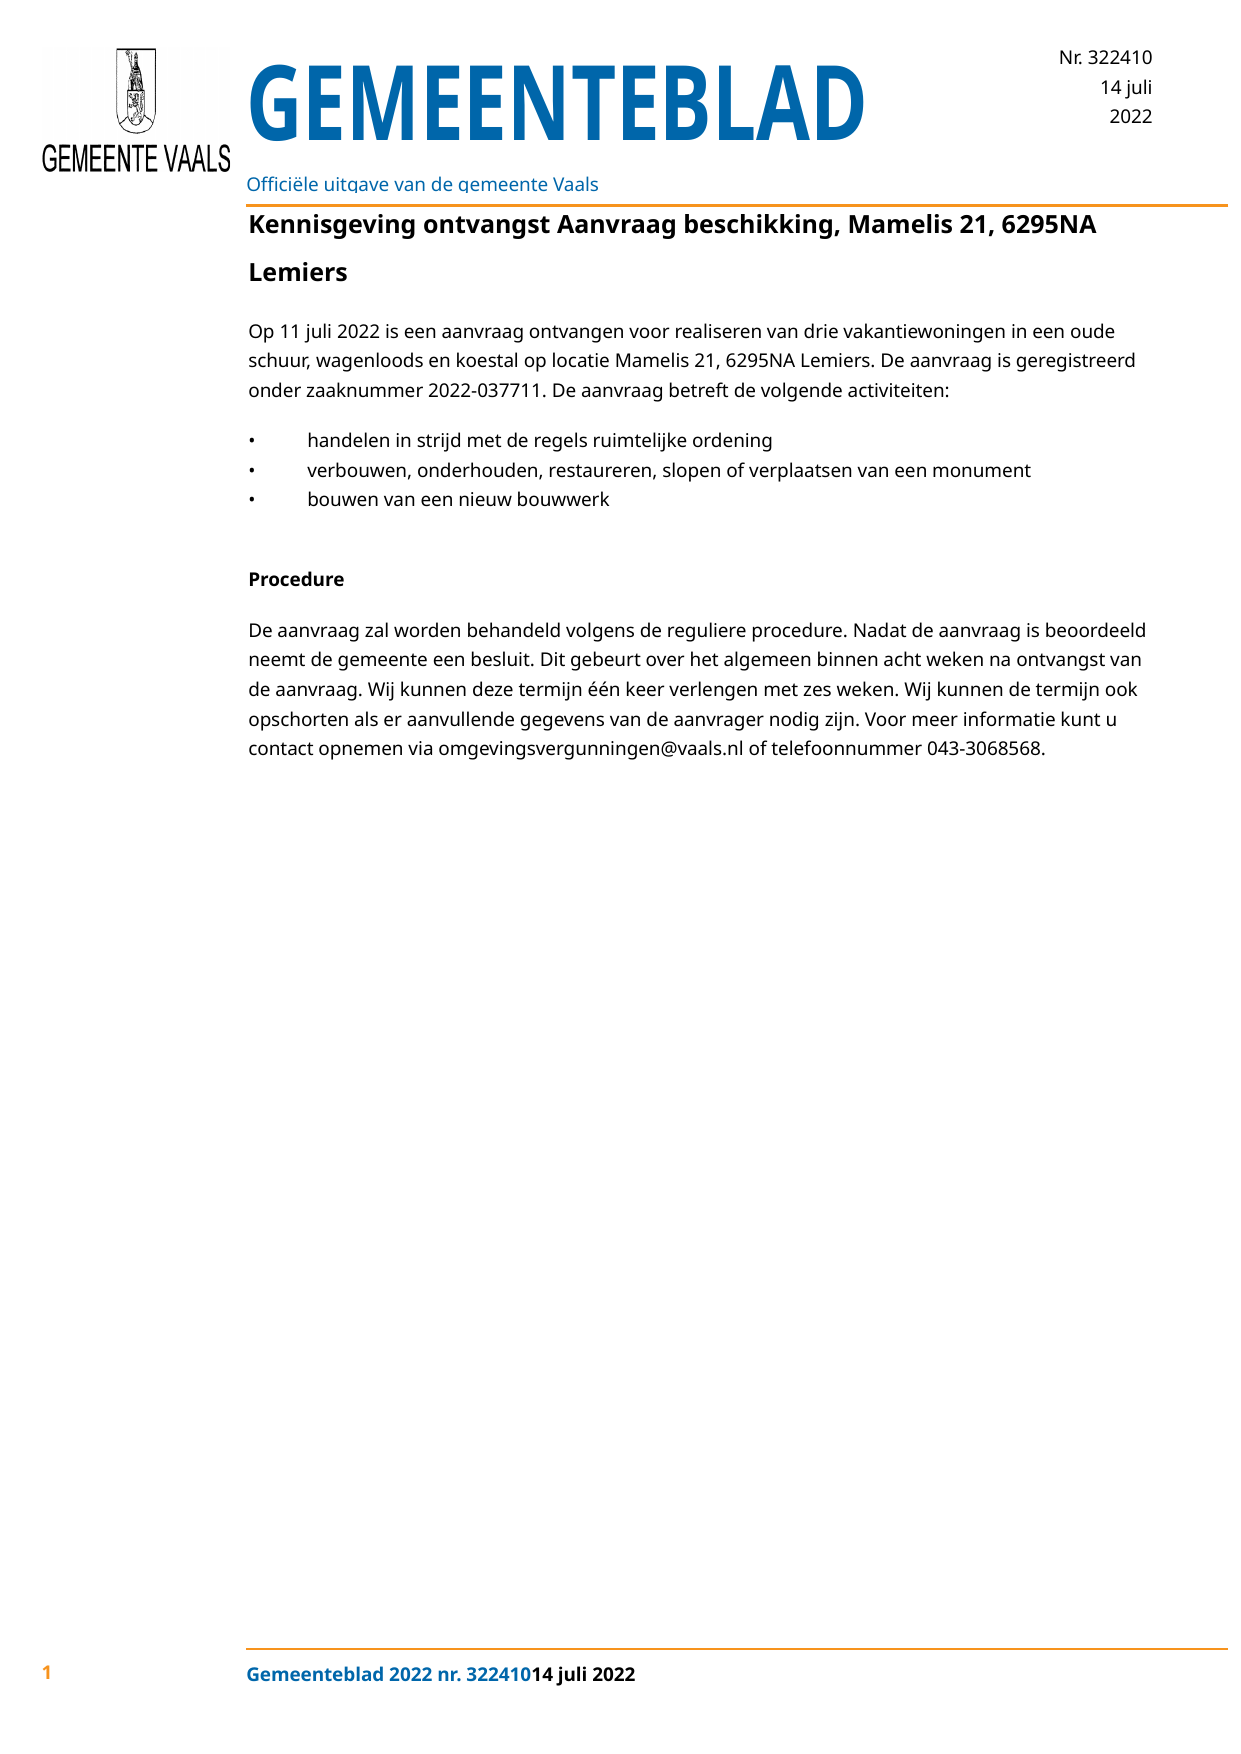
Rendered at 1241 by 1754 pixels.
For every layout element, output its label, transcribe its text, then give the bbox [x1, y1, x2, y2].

picture [41, 47, 231, 172]
text Op 11 juli 2022 is een aanvraag ontvangen voor realiseren van drie vakantiewoningen in een oude schuur, wagenloods en koestal op locatie Mamelis 21, 6295NA Lemiers. De aanvraag is geregistreerd onder zaaknummer 2022-037711. De aanvraag betreft de volgende activiteiten: [248, 318, 1152, 403]
text Procedure [248, 567, 1152, 592]
text Kennisgeving ontvangst Aanvraag beschikking, Mamelis 21, 6295NA Lemiers [248, 207, 1152, 288]
list handelen in strijd met de regels ruimtelijke ordening [248, 427, 1152, 453]
text De aanvraag zal worden behandeld volgens de reguliere procedure. Nadat de aanvraag is beoordeeld neemt de gemeente een besluit. Dit gebeurt over het algemeen binnen acht weken na ontvangst van de aanvraag. Wij kunnen deze termijn één keer verlengen met zes weken. Wij kunnen de termijn ook opschorten als er aanvullende gegevens van de aanvrager nodig zijn. Voor meer informatie kunt u contact opnemen via omgevingsvergunningen@vaals.nl of telefoonnummer 043-3068568. [248, 617, 1152, 761]
list bouwen van een nieuw bouwwerk [248, 487, 1152, 512]
list verbouwen, onderhouden, restaureren, slopen of verplaatsen van een monument [248, 457, 1152, 483]
